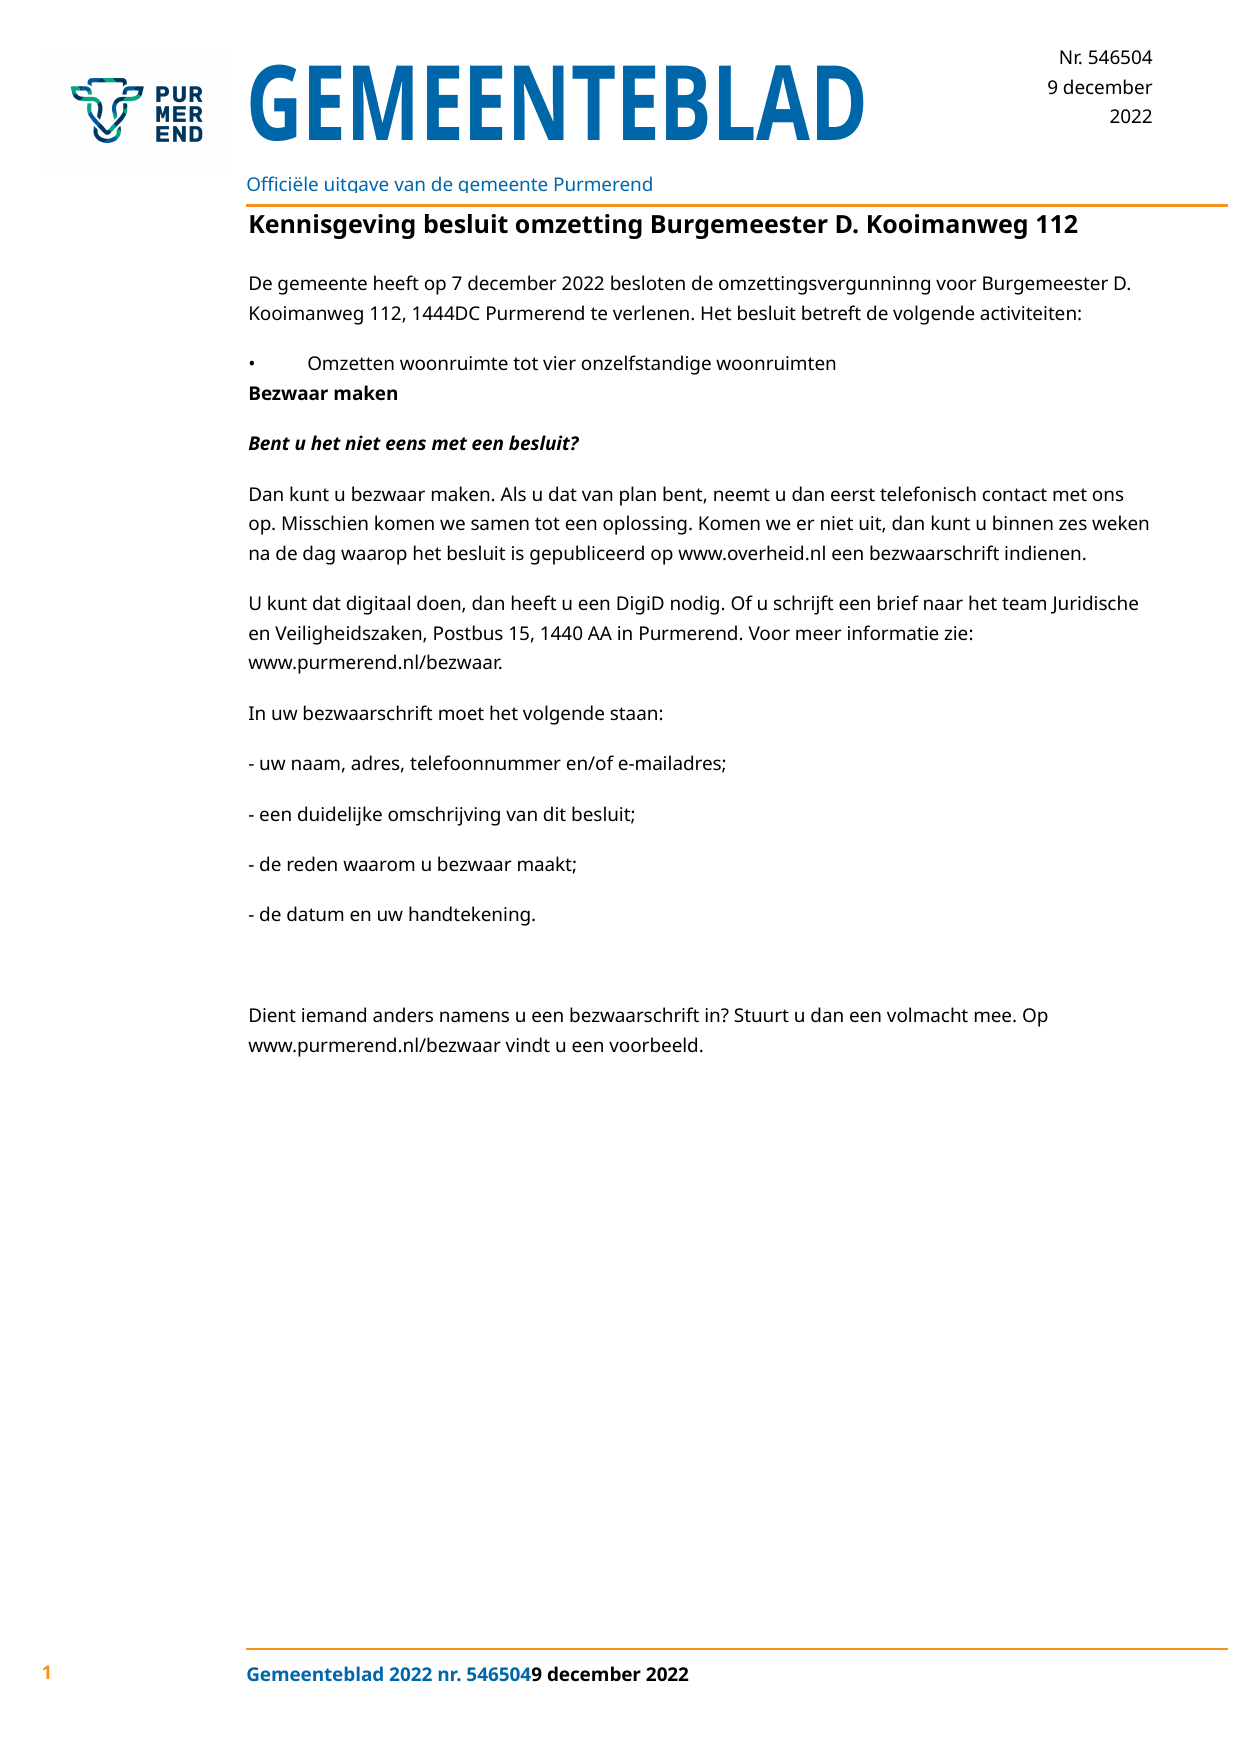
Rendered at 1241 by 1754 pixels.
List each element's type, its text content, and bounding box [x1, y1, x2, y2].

text - de reden waarom u bezwaar maakt; [248, 851, 1152, 877]
text De gemeente heeft op 7 december 2022 besloten de omzettingsvergunninng voor Burgemeester D. Kooimanweg 112, 1444DC Purmerend te verlenen. Het besluit betreft de volgende activiteiten: [248, 270, 1152, 326]
list Omzetten woonruimte tot vier onzelfstandige woonruimten [248, 350, 1152, 376]
text Bent u het niet eens met een besluit? [248, 430, 1152, 456]
text In uw bezwaarschrift moet het volgende staan: [248, 700, 1152, 726]
text - de datum en uw handtekening. [248, 902, 1152, 927]
text Dient iemand anders namens u een bezwaarschrift in? Stuurt u dan een volmacht mee. Op www.purmerend.nl/bezwaar vindt u een voorbeeld. [248, 1002, 1152, 1058]
picture [41, 47, 231, 172]
text Bezwaar maken [248, 380, 1152, 406]
text Kennisgeving besluit omzetting Burgemeester D. Kooimanweg 112 [248, 207, 1152, 241]
text - uw naam, adres, telefoonnummer en/of e-mailadres; [248, 750, 1152, 776]
text - een duidelijke omschrijving van dit besluit; [248, 801, 1152, 826]
text U kunt dat digitaal doen, dan heeft u een DigiD nodig. Of u schrijft een brief naar het team Juridische en Veiligheidszaken, Postbus 15, 1440 AA in Purmerend. Voor meer informatie zie: www.purmerend.nl/bezwaar. [248, 590, 1152, 675]
text Dan kunt u bezwaar maken. Als u dat van plan bent, neemt u dan eerst telefonisch contact met ons op. Misschien komen we samen tot een oplossing. Komen we er niet uit, dan kunt u binnen zes weken na de dag waarop het besluit is gepubliceerd op www.overheid.nl een bezwaarschrift indienen. [248, 481, 1152, 566]
